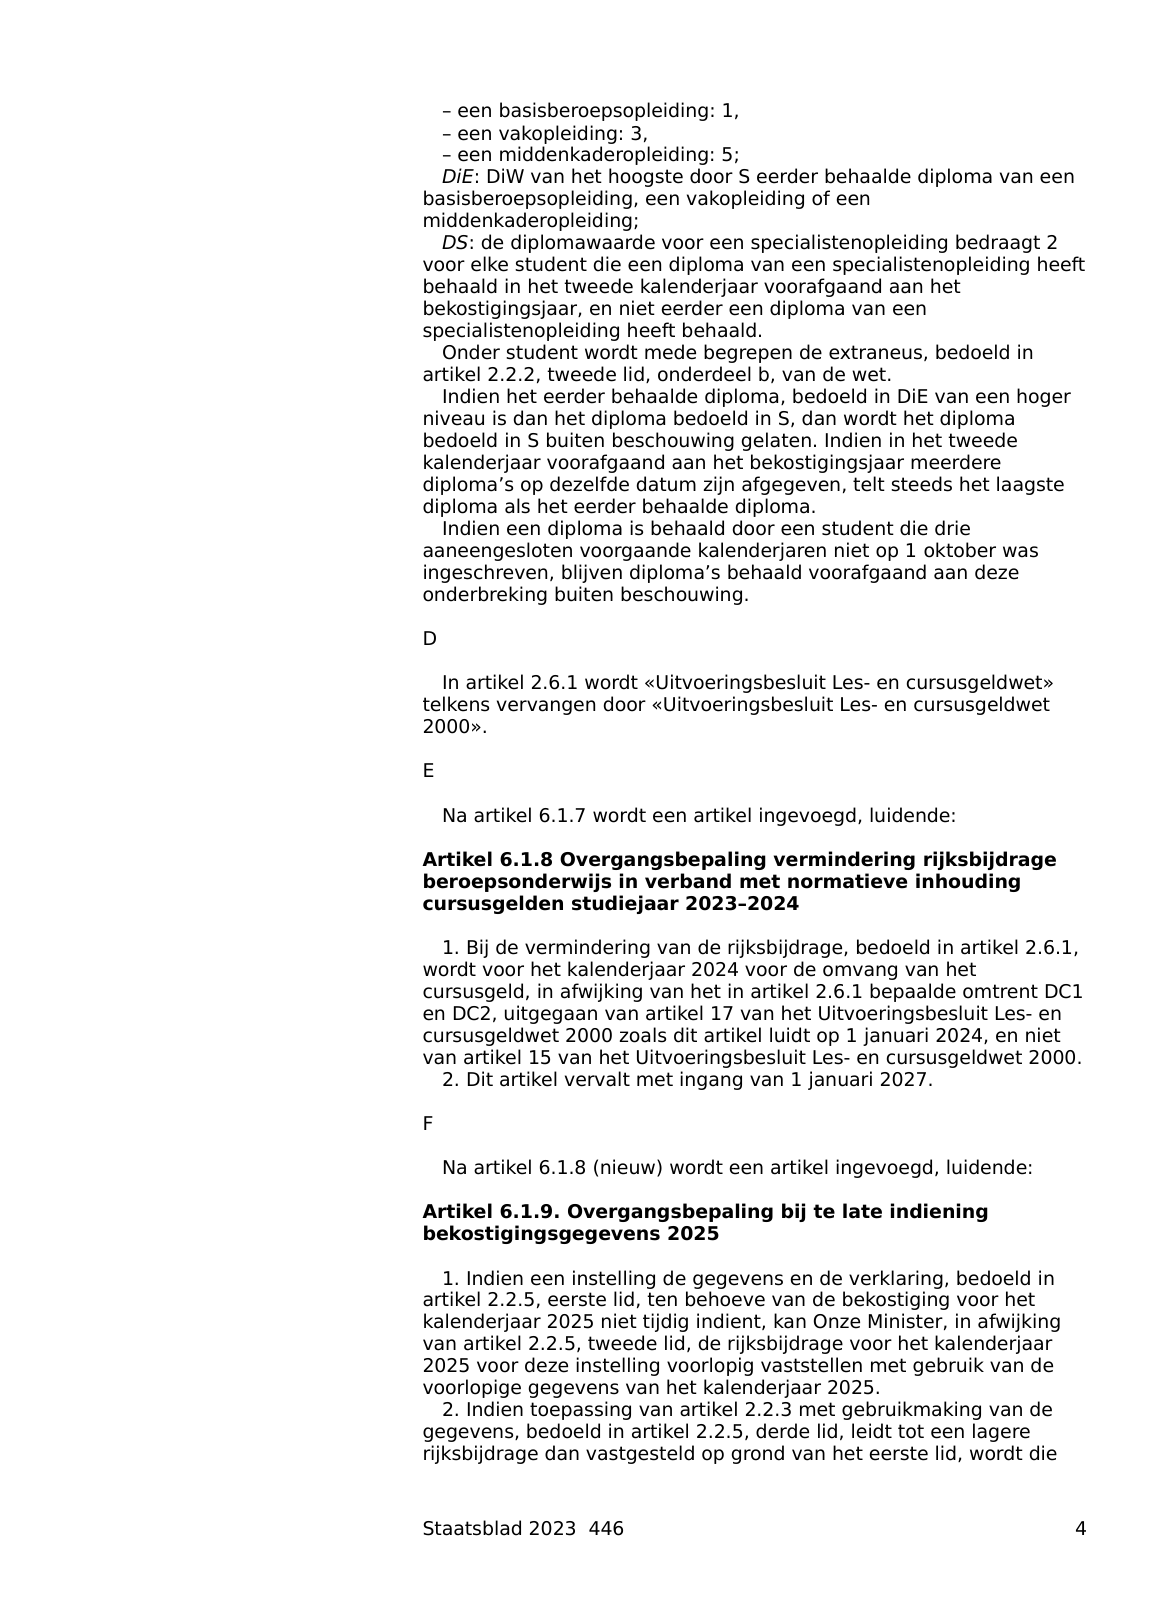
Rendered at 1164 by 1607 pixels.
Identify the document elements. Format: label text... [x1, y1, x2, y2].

text D [422, 628, 1087, 650]
text 2. Indien toepassing van artikel 2.2.3 met gebruikmaking van de gegevens, bedoeld in artikel 2.2.5, derde lid, leidt tot een lagere rijksbijdrage dan vastgesteld op grond van het eerste lid, wordt die [422, 1399, 1087, 1465]
text 1. Indien een instelling de gegevens en de verklaring, bedoeld in artikel 2.2.5, eerste lid, ten behoeve van de bekostiging voor het kalenderjaar 2025 niet tijdig indient, kan Onze Minister, in afwijking van artikel 2.2.5, tweede lid, de rijksbijdrage voor het kalenderjaar 2025 voor deze instelling voorlopig vaststellen met gebruik van de voorlopige gegevens van het kalenderjaar 2025. [422, 1267, 1087, 1399]
text Indien het eerder behaalde diploma, bedoeld in DiE van een hoger niveau is dan het diploma bedoeld in S, dan wordt het diploma bedoeld in S buiten beschouwing gelaten. Indien in het tweede kalenderjaar voorafgaand aan het bekostigingsjaar meerdere diploma’s op dezelfde datum zijn afgegeven, telt steeds het laagste diploma als het eerder behaalde diploma. [422, 386, 1087, 518]
subtitle Artikel 6.1.9. Overgangsbepaling bij te late indiening bekostigingsgegevens 2025 [422, 1201, 1087, 1245]
text Na artikel 6.1.8 (nieuw) wordt een artikel ingevoegd, luidende: [422, 1157, 1087, 1179]
text Onder student wordt mede begrepen de extraneus, bedoeld in artikel 2.2.2, tweede lid, onderdeel b, van de wet. [422, 342, 1087, 386]
text In artikel 2.6.1 wordt «Uitvoeringsbesluit Les- en cursusgeldwet» telkens vervangen door «Uitvoeringsbesluit Les- en cursusgeldwet 2000». [422, 672, 1087, 738]
text – een basisberoepsopleiding: 1, [422, 100, 1087, 122]
text Indien een diploma is behaald door een student die drie aaneengesloten voorgaande kalenderjaren niet op 1 oktober was ingeschreven, blijven diploma’s behaald voorafgaand aan deze onderbreking buiten beschouwing. [422, 518, 1087, 606]
subtitle Artikel 6.1.8 Overgangsbepaling vermindering rijksbijdrage beroepsonderwijs in verband met normatieve inhouding cursusgelden studiejaar 2023–2024 [422, 849, 1087, 915]
text E [422, 760, 1087, 782]
text F [422, 1113, 1087, 1135]
text – een vakopleiding: 3, [422, 122, 1087, 144]
text DS: de diplomawaarde voor een specialistenopleiding bedraagt 2 voor elke student die een diploma van een specialistenopleiding heeft behaald in het tweede kalenderjaar voorafgaand aan het bekostigingsjaar, en niet eerder een diploma van een specialistenopleiding heeft behaald. [422, 232, 1087, 342]
text – een middenkaderopleiding: 5; [422, 144, 1087, 166]
text Na artikel 6.1.7 wordt een artikel ingevoegd, luidende: [422, 804, 1087, 827]
text 2. Dit artikel vervalt met ingang van 1 januari 2027. [422, 1069, 1087, 1091]
text DiE: DiW van het hoogste door S eerder behaalde diploma van een basisberoepsopleiding, een vakopleiding of een middenkaderopleiding; [422, 166, 1087, 232]
text 1. Bij de vermindering van de rijksbijdrage, bedoeld in artikel 2.6.1, wordt voor het kalenderjaar 2024 voor de omvang van het cursusgeld, in afwijking van het in artikel 2.6.1 bepaalde omtrent DC1 en DC2, uitgegaan van artikel 17 van het Uitvoeringsbesluit Les- en cursusgeldwet 2000 zoals dit artikel luidt op 1 januari 2024, en niet van artikel 15 van het Uitvoeringsbesluit Les- en cursusgeldwet 2000. [422, 937, 1087, 1069]
